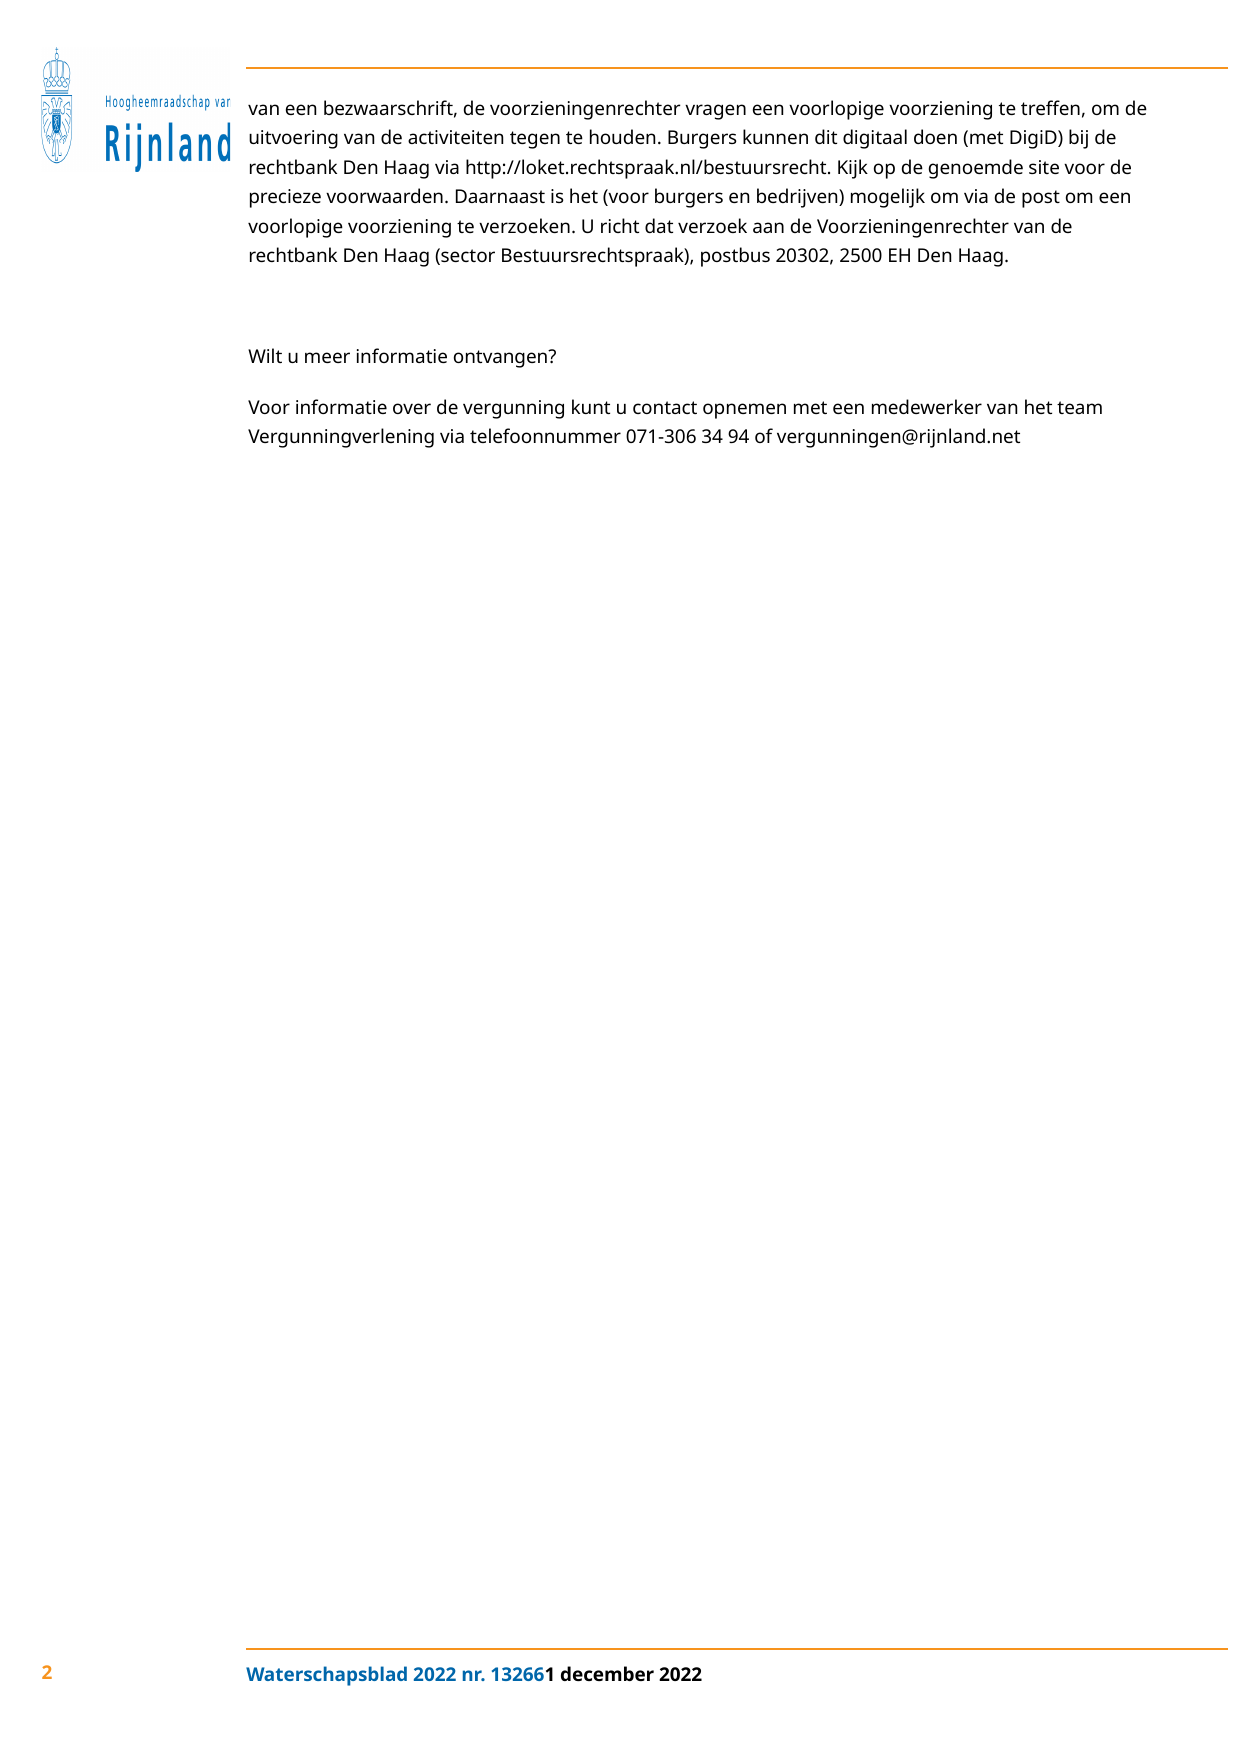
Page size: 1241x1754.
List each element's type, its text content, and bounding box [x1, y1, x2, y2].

text Voor informatie over de vergunning kunt u contact opnemen met een medewerker van het team Vergunningverlening via telefoonnummer 071-306 34 94 of vergunningen@rijnland.net [248, 394, 1152, 449]
text van een bezwaarschrift, de voorzieningenrechter vragen een voorlopige voorziening te treffen, om de uitvoering van de activiteiten tegen te houden. Burgers kunnen dit digitaal doen (met DigiD) bij de rechtbank Den Haag via http://loket.rechtspraak.nl/bestuursrecht. Kijk op de genoemde site voor de precieze voorwaarden. Daarnaast is het (voor burgers en bedrijven) mogelijk om via de post om een voorlopige voorziening te verzoeken. U richt dat verzoek aan de Voorzieningenrechter van de rechtbank Den Haag (sector Bestuursrechtspraak), postbus 20302, 2500 EH Den Haag. [248, 95, 1152, 268]
picture [41, 47, 231, 172]
text Wilt u meer informatie ontvangen? [248, 343, 1152, 369]
